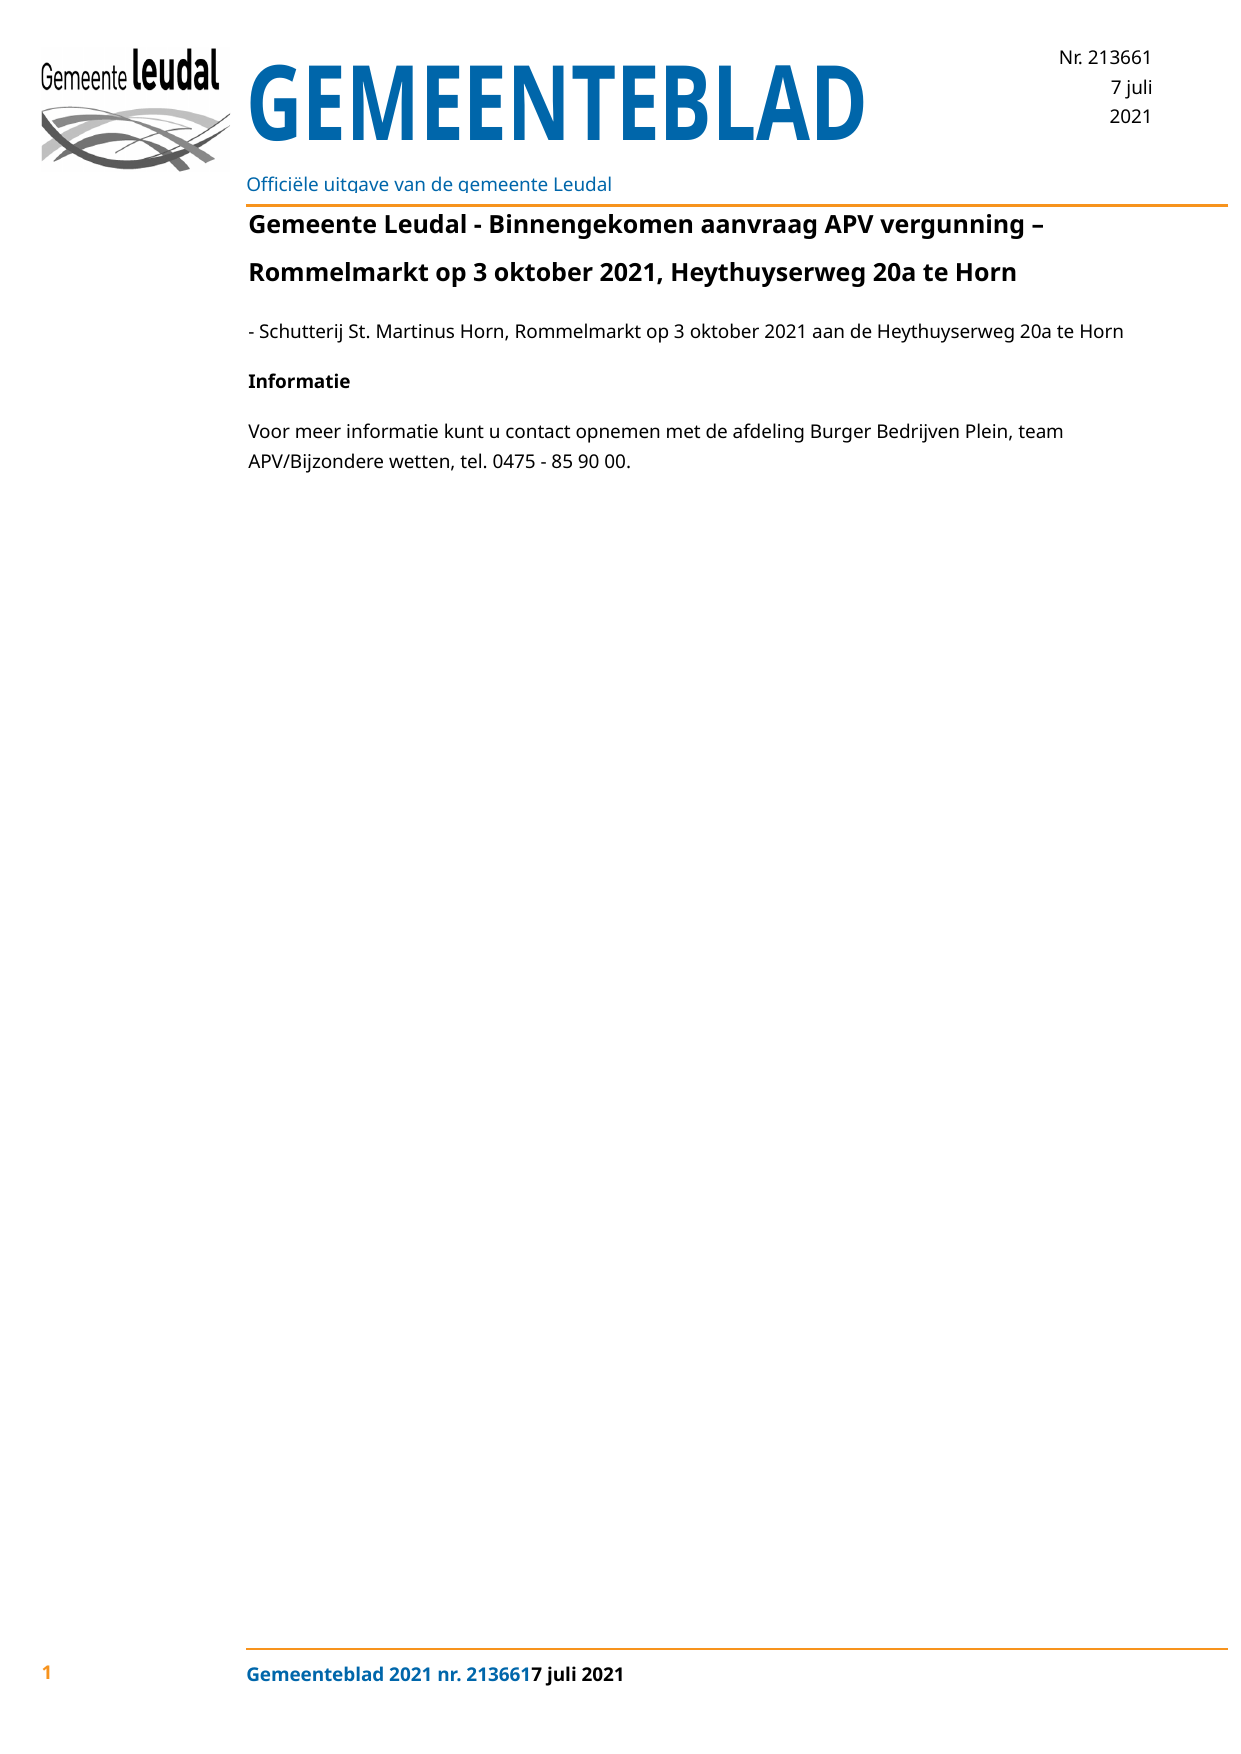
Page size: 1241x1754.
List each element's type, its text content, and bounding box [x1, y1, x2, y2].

text Voor meer informatie kunt u contact opnemen met de afdeling Burger Bedrijven Plein, team APV/Bijzondere wetten, tel. 0475 - 85 90 00. [248, 419, 1152, 474]
picture [41, 47, 231, 172]
text - Schutterij St. Martinus Horn, Rommelmarkt op 3 oktober 2021 aan de Heythuyserweg 20a te Horn [248, 318, 1152, 344]
text Informatie [248, 368, 1152, 394]
text Gemeente Leudal - Binnengekomen aanvraag APV vergunning –Rommelmarkt op 3 oktober 2021, Heythuyserweg 20a te Horn [248, 207, 1152, 288]
